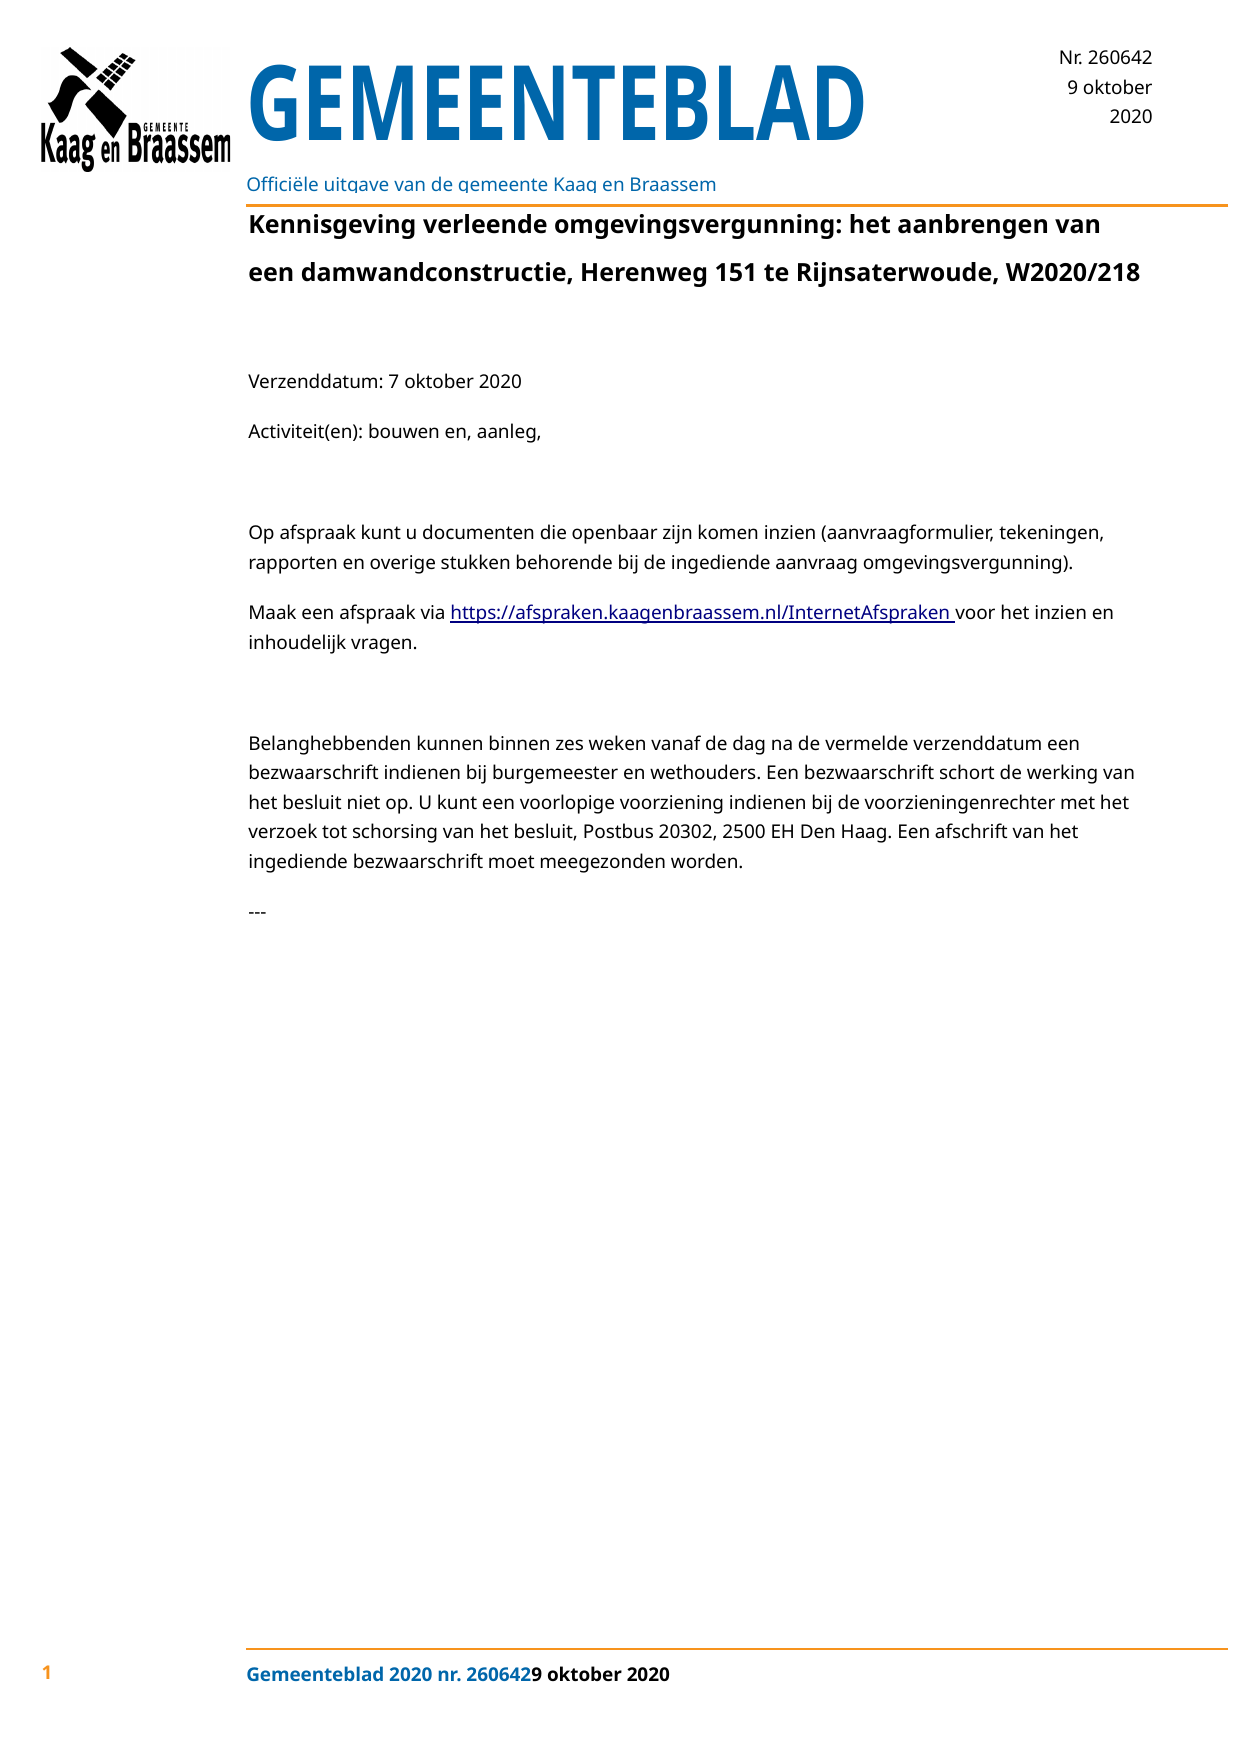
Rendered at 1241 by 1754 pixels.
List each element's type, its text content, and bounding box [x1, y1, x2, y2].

text Belanghebbenden kunnen binnen zes weken vanaf de dag na de vermelde verzenddatum een bezwaarschrift indienen bij burgemeester en wethouders. Een bezwaarschrift schort de werking van het besluit niet op. U kunt een voorlopige voorziening indienen bij de voorzieningenrechter met het verzoek tot schorsing van het besluit, Postbus 20302, 2500 EH Den Haag. Een afschrift van het ingediende bezwaarschrift moet meegezonden worden. [248, 730, 1152, 874]
picture [41, 47, 231, 172]
text Verzenddatum: 7 oktober 2020 [248, 368, 1152, 394]
text Op afspraak kunt u documenten die openbaar zijn komen inzien (aanvraagformulier, tekeningen, rapporten en overige stukken behorende bij de ingediende aanvraag omgevingsvergunning). [248, 519, 1152, 575]
text Activiteit(en): bouwen en, aanleg, [248, 419, 1152, 444]
text Kennisgeving verleende omgevingsvergunning: het aanbrengen van een damwandconstructie, Herenweg 151 te Rijnsaterwoude, W2020/218 [248, 207, 1152, 288]
text --- [248, 899, 1152, 924]
text Maak een afspraak via https://afspraken.kaagenbraassem.nl/InternetAfspraken voor het inzien en inhoudelijk vragen. [248, 599, 1152, 655]
